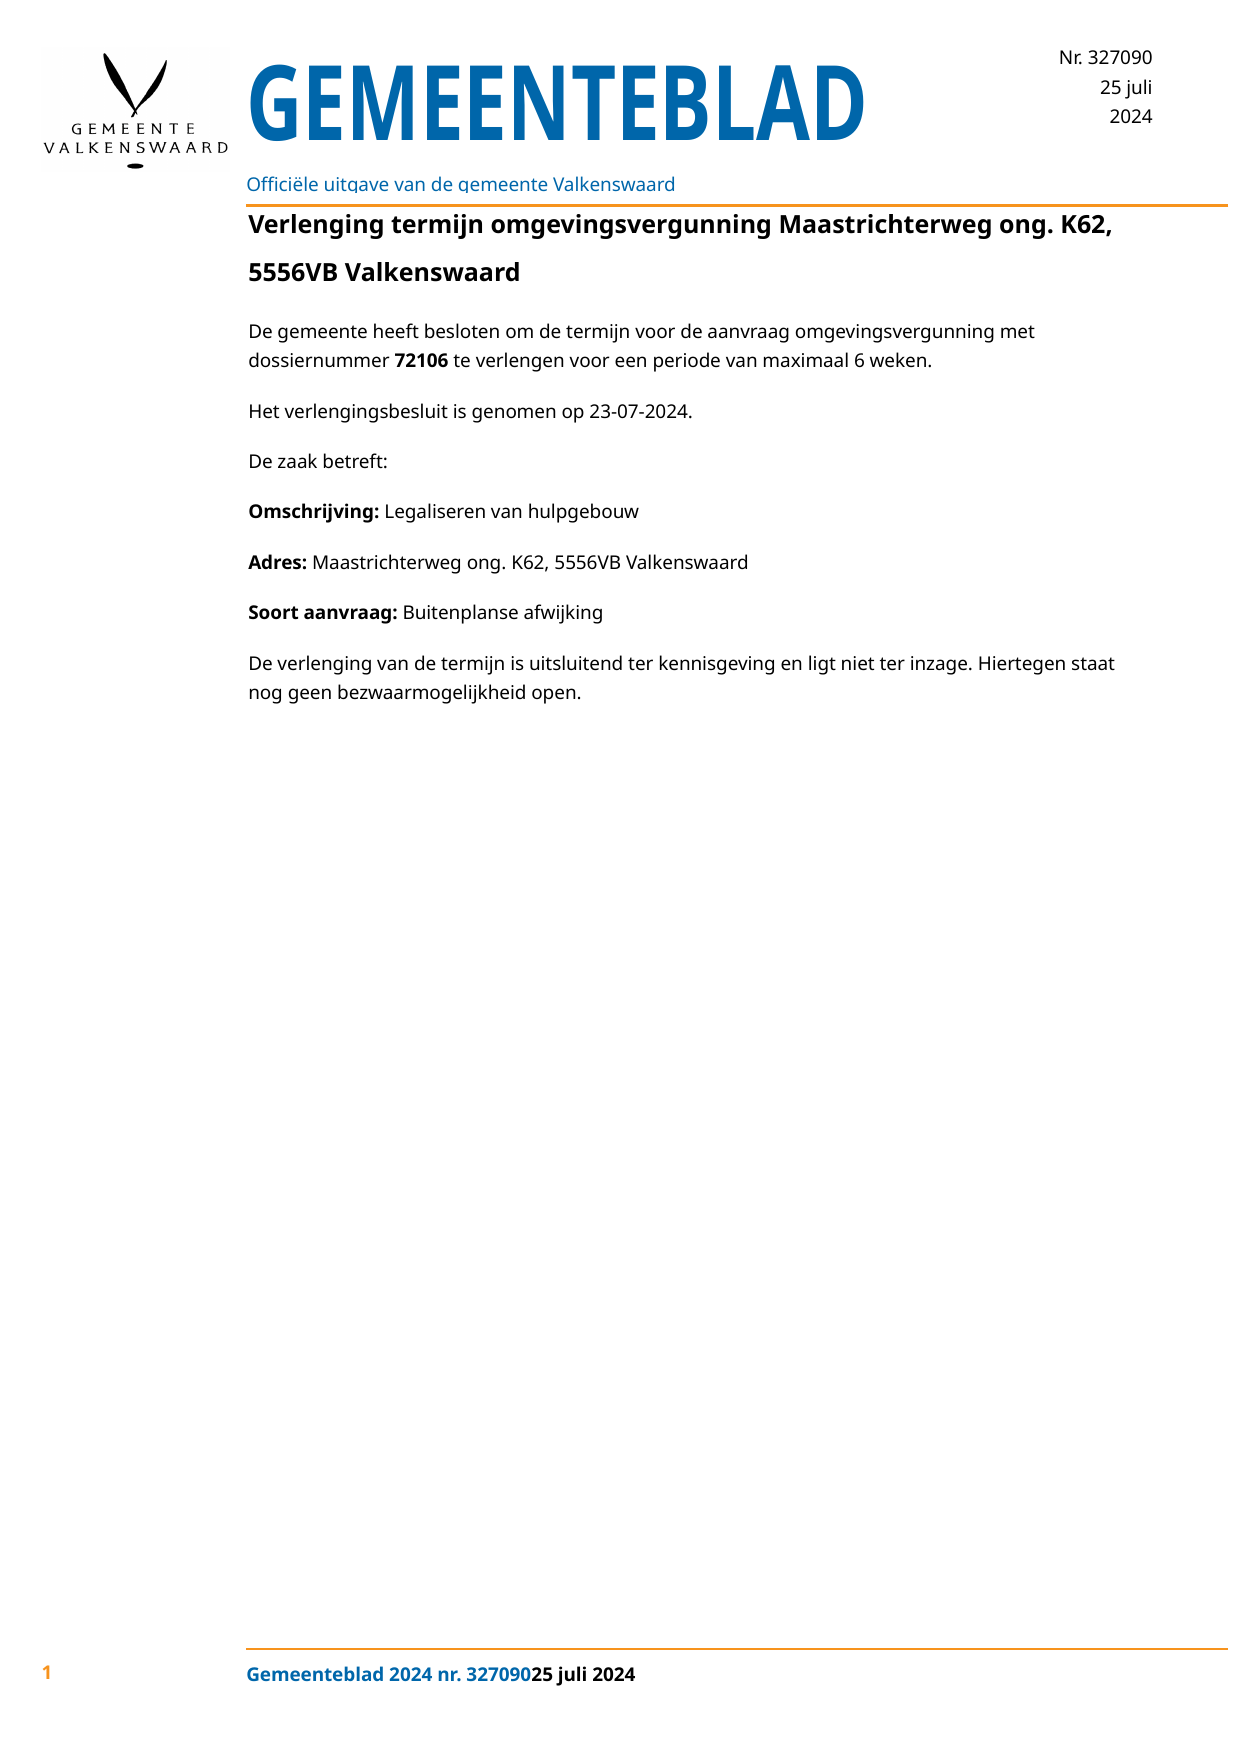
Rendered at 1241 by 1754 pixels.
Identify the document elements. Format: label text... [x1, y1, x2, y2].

text De zaak betreft: [248, 448, 1152, 474]
text De gemeente heeft besloten om de termijn voor de aanvraag omgevingsvergunning met dossiernummer 72106 te verlengen voor een periode van maximaal 6 weken. [248, 318, 1152, 373]
text Soort aanvraag: Buitenplanse afwijking [248, 599, 1152, 625]
text De verlenging van de termijn is uitsluitend ter kennisgeving en ligt niet ter inzage. Hiertegen staat nog geen bezwaarmogelijkheid open. [248, 650, 1152, 705]
picture [41, 47, 231, 172]
text Adres: Maastrichterweg ong. K62, 5556VB Valkenswaard [248, 549, 1152, 575]
text Verlenging termijn omgevingsvergunning Maastrichterweg ong. K62, 5556VB Valkenswaard [248, 207, 1152, 288]
text Het verlengingsbesluit is genomen op 23-07-2024. [248, 398, 1152, 424]
text Omschrijving: Legaliseren van hulpgebouw [248, 499, 1152, 524]
